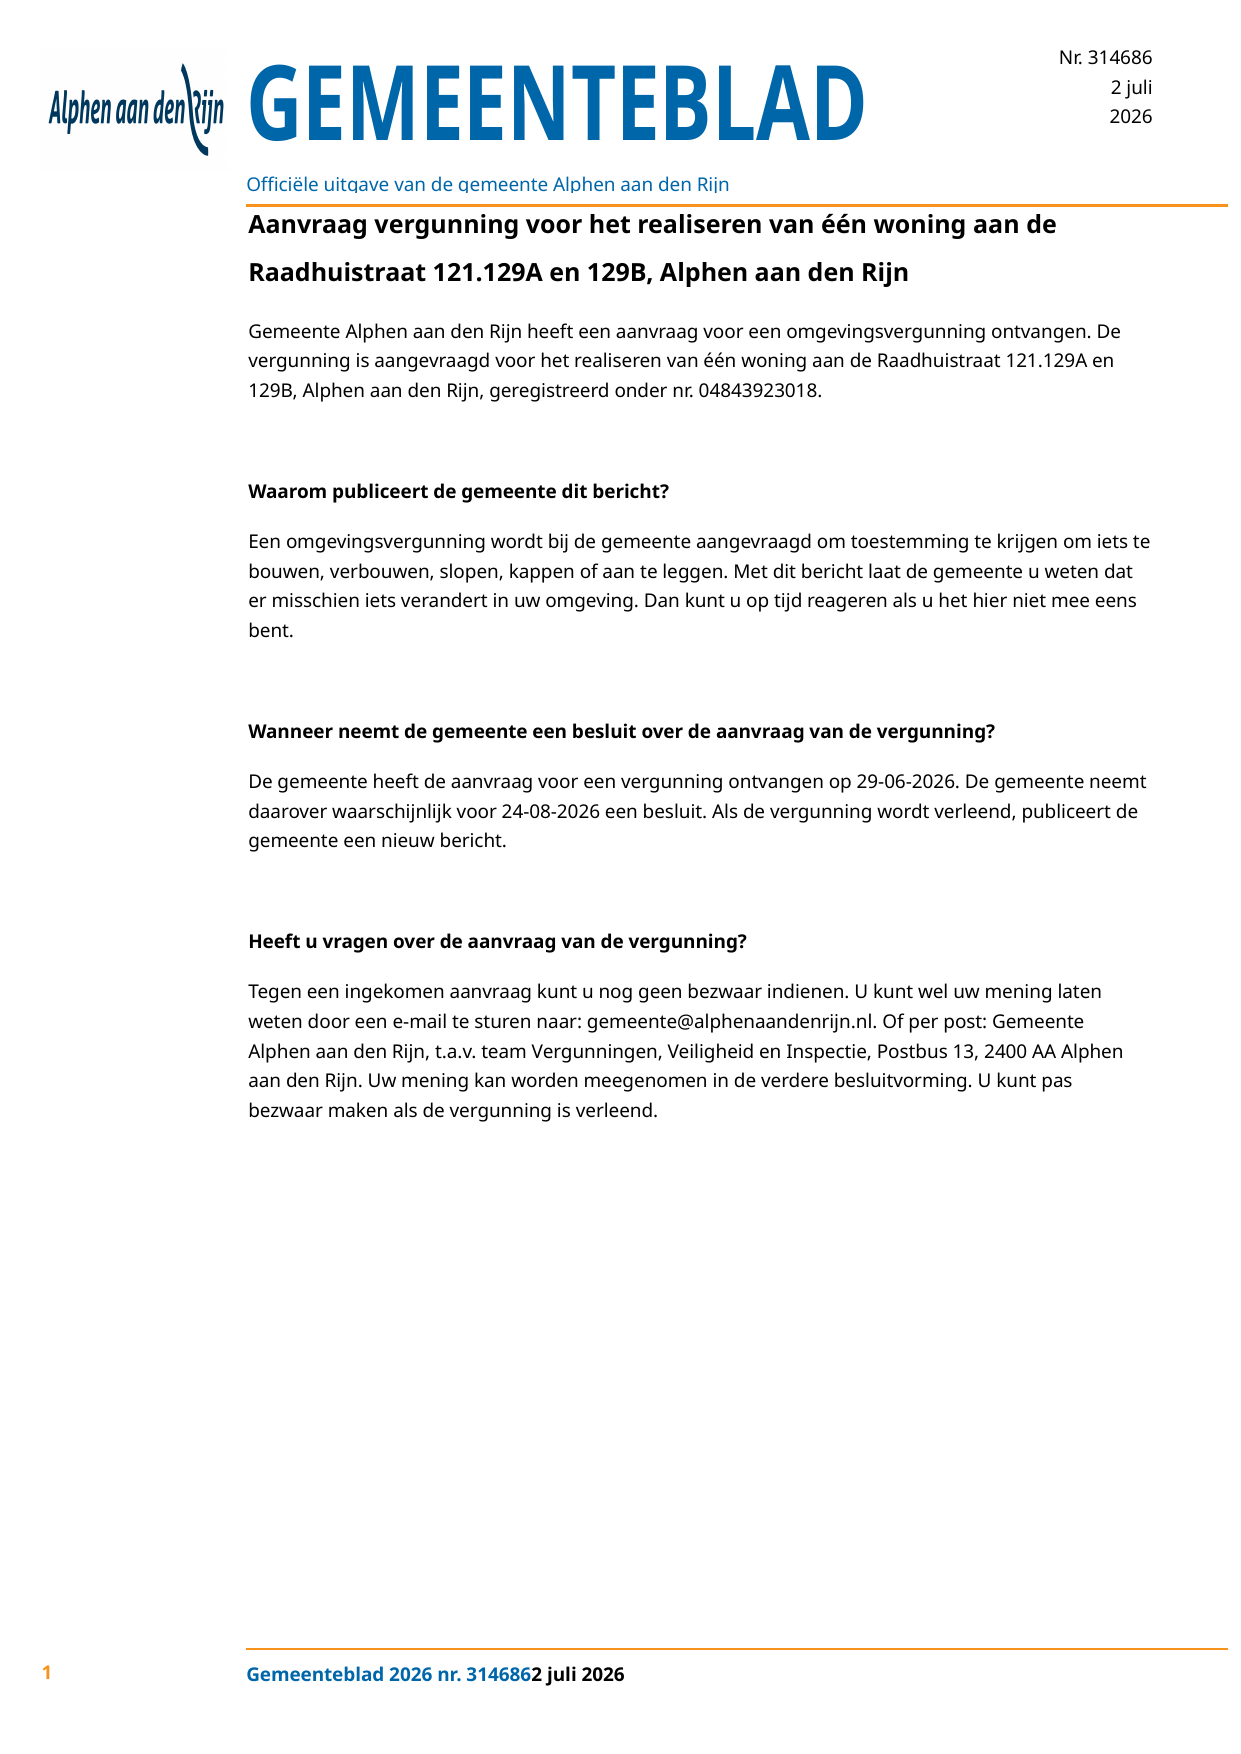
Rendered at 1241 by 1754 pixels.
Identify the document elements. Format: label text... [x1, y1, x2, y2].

text Waarom publiceert de gemeente dit bericht? [248, 478, 1152, 504]
picture [41, 47, 231, 172]
text De gemeente heeft de aanvraag voor een vergunning ontvangen op 29-06-2026. De gemeente neemt daarover waarschijnlijk voor 24-08-2026 een besluit. Als de vergunning wordt verleend, publiceert de gemeente een nieuw bericht. [248, 768, 1152, 853]
text Een omgevingsvergunning wordt bij de gemeente aangevraagd om toestemming te krijgen om iets te bouwen, verbouwen, slopen, kappen of aan te leggen. Met dit bericht laat de gemeente u weten dat er misschien iets verandert in uw omgeving. Dan kunt u op tijd reageren als u het hier niet mee eens bent. [248, 528, 1152, 643]
text Wanneer neemt de gemeente een besluit over de aanvraag van de vergunning? [248, 718, 1152, 744]
text Tegen een ingekomen aanvraag kunt u nog geen bezwaar indienen. U kunt wel uw mening laten weten door een e-mail te sturen naar: gemeente@alphenaandenrijn.nl. Of per post: Gemeente Alphen aan den Rijn, t.a.v. team Vergunningen, Veiligheid en Inspectie, Postbus 13, 2400 AA Alphen aan den Rijn. Uw mening kan worden meegenomen in de verdere besluitvorming. U kunt pas bezwaar maken als de vergunning is verleend. [248, 979, 1152, 1123]
text Gemeente Alphen aan den Rijn heeft een aanvraag voor een omgevingsvergunning ontvangen. De vergunning is aangevraagd voor het realiseren van één woning aan de Raadhuistraat 121.129A en 129B, Alphen aan den Rijn, geregistreerd onder nr. 04843923018. [248, 318, 1152, 403]
text Aanvraag vergunning voor het realiseren van één woning aan de Raadhuistraat 121.129A en 129B, Alphen aan den Rijn [248, 207, 1152, 288]
text Heeft u vragen over de aanvraag van de vergunning? [248, 928, 1152, 954]
